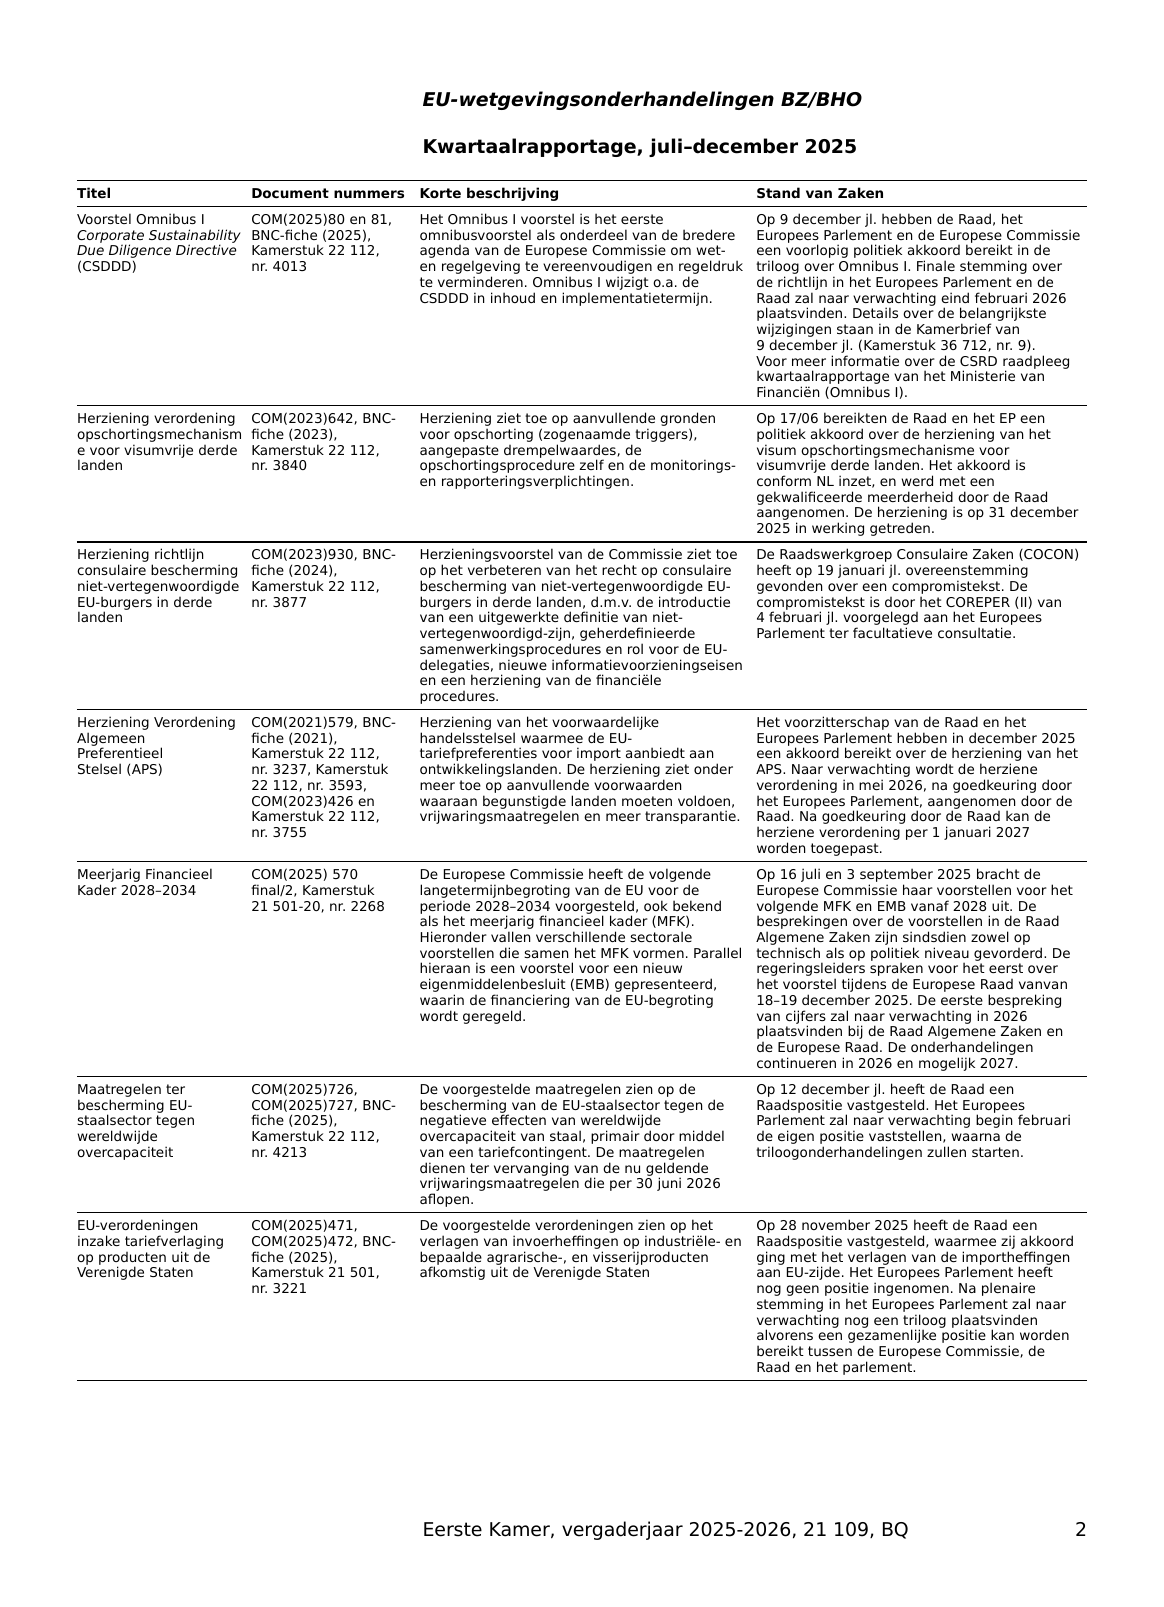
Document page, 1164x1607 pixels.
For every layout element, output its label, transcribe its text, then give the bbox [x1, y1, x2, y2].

table_cell COM(2025) 570 final/2, Kamerstuk 21 501-20, nr. 2268 [245, 862, 413, 1076]
table_cell Maatregelen ter bescherming EU-staalsector tegen wereldwijde overcapaciteit [77, 1077, 245, 1212]
table_cell Meerjarig Financieel Kader 2028–2034 [77, 862, 245, 1076]
table_cell COM(2025)471, COM(2025)472, BNC-fiche (2025), Kamerstuk 21 501, nr. 3221 [245, 1213, 413, 1380]
table_cell Op 28 november 2025 heeft de Raad een Raadspositie vastgesteld, waarmee zij akkoord ging met het verlagen van de importheffingen aan EU-zijde. Het Europees Parlement heeft nog geen positie ingenomen. Na plenaire stemming in het Europees Parlement zal naar verwachting nog een triloog plaatsvinden alvorens een gezamenlijke positie kan worden bereikt tussen de Europese Commissie, de Raad en het parlement. [750, 1213, 1087, 1380]
table_cell COM(2025)80 en 81, BNC-fiche (2025), Kamerstuk 22 112, nr. 4013 [245, 207, 413, 405]
table_cell De Europese Commissie heeft de volgende langetermijnbegroting van de EU voor de periode 2028–2034 voorgesteld, ook bekend als het meerjarig financieel kader (MFK). Hieronder vallen verschillende sectorale voorstellen die samen het MFK vormen. Parallel hieraan is een voorstel voor een nieuw eigenmiddelenbesluit (EMB) gepresenteerd, waarin de financiering van de EU-begroting wordt geregeld. [413, 862, 750, 1076]
table_header Document nummers [245, 181, 413, 206]
table_cell COM(2023)642, BNC-fiche (2023), Kamerstuk 22 112, nr. 3840 [245, 406, 413, 541]
table_cell COM(2021)579, BNC-fiche (2021), Kamerstuk 22 112, nr. 3237, Kamerstuk 22 112, nr. 3593, COM(2023)426 en Kamerstuk 22 112, nr. 3755 [245, 710, 413, 861]
table_cell Op 16 juli en 3 september 2025 bracht de Europese Commissie haar voorstellen voor het volgende MFK en EMB vanaf 2028 uit. De besprekingen over de voorstellen in de Raad Algemene Zaken zijn sindsdien zowel op technisch als op politiek niveau gevorderd. De regeringsleiders spraken voor het eerst over het voorstel tijdens de Europese Raad vanvan 18–19 december 2025. De eerste bespreking van cijfers zal naar verwachting in 2026 plaatsvinden bij de Raad Algemene Zaken en de Europese Raad. De onderhandelingen continueren in 2026 en mogelijk 2027. [750, 862, 1087, 1076]
table_header Stand van Zaken [750, 181, 1087, 206]
table_cell Het voorzitterschap van de Raad en het Europees Parlement hebben in december 2025 een akkoord bereikt over de herziening van het APS. Naar verwachting wordt de herziene verordening in mei 2026, na goedkeuring door het Europees Parlement, aangenomen door de Raad. Na goedkeuring door de Raad kan de herziene verordening per 1 januari 2027 worden toegepast. [750, 710, 1087, 861]
table_cell Herziening van het voorwaardelijke handelsstelsel waarmee de EU-tariefpreferenties voor import aanbiedt aan ontwikkelingslanden. De herziening ziet onder meer toe op aanvullende voorwaarden waaraan begunstigde landen moeten voldoen, vrijwaringsmaatregelen en meer transparantie. [413, 710, 750, 861]
table_cell Het Omnibus I voorstel is het eerste omnibusvoorstel als onderdeel van de bredere agenda van de Europese Commissie om wet- en regelgeving te vereenvoudigen en regeldruk te verminderen. Omnibus I wijzigt o.a. de CSDDD in inhoud en implementatietermijn. [413, 207, 750, 405]
table_cell COM(2025)726, COM(2025)727, BNC-fiche (2025), Kamerstuk 22 112, nr. 4213 [245, 1077, 413, 1212]
table_cell Op 12 december jl. heeft de Raad een Raadspositie vastgesteld. Het Europees Parlement zal naar verwachting begin februari de eigen positie vaststellen, waarna de triloogonderhandelingen zullen starten. [750, 1077, 1087, 1212]
table_cell De voorgestelde verordeningen zien op het verlagen van invoerheffingen op industriële- en bepaalde agrarische-, en visserijproducten afkomstig uit de Verenigde Staten [413, 1213, 750, 1380]
table_cell Voorstel Omnibus I Corporate Sustainability Due Diligence Directive (CSDDD) [77, 207, 245, 405]
table_header Titel [77, 181, 245, 206]
table_cell De Raadswerkgroep Consulaire Zaken (COCON) heeft op 19 januari jl. overeenstemming gevonden over een compromistekst. De compromistekst is door het COREPER (II) van 4 februari jl. voorgelegd aan het Europees Parlement ter facultatieve consultatie. [750, 543, 1087, 709]
table_cell Herziening richtlijn consulaire bescherming niet-vertegenwoordigde EU-burgers in derde landen [77, 543, 245, 709]
table_cell Herziening Verordening Algemeen Preferentieel Stelsel (APS) [77, 710, 245, 861]
table_cell De voorgestelde maatregelen zien op de bescherming van de EU-staalsector tegen de negatieve effecten van wereldwijde overcapaciteit van staal, primair door middel van een tariefcontingent. De maatregelen dienen ter vervanging van de nu geldende vrijwaringsmaatregelen die per 30 juni 2026 aflopen. [413, 1077, 750, 1212]
table_header Korte beschrijving [413, 181, 750, 206]
table_cell Herziening ziet toe op aanvullende gronden voor opschorting (zogenaamde triggers), aangepaste drempelwaardes, de opschortingsprocedure zelf en de monitorings- en rapporteringsverplichtingen. [413, 406, 750, 541]
table_cell Herziening verordening opschortingsmechanisme voor visumvrije derde landen [77, 406, 245, 541]
table_cell COM(2023)930, BNC-fiche (2024), Kamerstuk 22 112, nr. 3877 [245, 543, 413, 709]
subtitle Kwartaalrapportage, juli–december 2025 [422, 136, 1087, 158]
table_cell EU-verordeningen inzake tariefverlaging op producten uit de Verenigde Staten [77, 1213, 245, 1380]
table_cell Op 17/06 bereikten de Raad en het EP een politiek akkoord over de herziening van het visum opschortingsmechanisme voor visumvrije derde landen. Het akkoord is conform NL inzet, en werd met een gekwalificeerde meerderheid door de Raad aangenomen. De herziening is op 31 december 2025 in werking getreden. [750, 406, 1087, 541]
subtitle EU-wetgevingsonderhandelingen BZ/BHO [422, 89, 1087, 111]
table_cell Op 9 december jl. hebben de Raad, het Europees Parlement en de Europese Commissie een voorlopig politiek akkoord bereikt in de triloog over Omnibus I. Finale stemming over de richtlijn in het Europees Parlement en de Raad zal naar verwachting eind februari 2026 plaatsvinden. Details over de belangrijkste wijzigingen staan in de Kamerbrief van 9 december jl. (Kamerstuk 36 712, nr. 9). Voor meer informatie over de CSRD raadpleeg kwartaalrapportage van het Ministerie van Financiën (Omnibus I). [750, 207, 1087, 405]
table_cell Herzieningsvoorstel van de Commissie ziet toe op het verbeteren van het recht op consulaire bescherming van niet-vertegenwoordigde EU-burgers in derde landen, d.m.v. de introductie van een uitgewerkte definitie van niet-vertegenwoordigd-zijn, geherdefinieerde samenwerkingsprocedures en rol voor de EU-delegaties, nieuwe informatievoorzieningseisen en een herziening van de financiële procedures. [413, 543, 750, 709]
